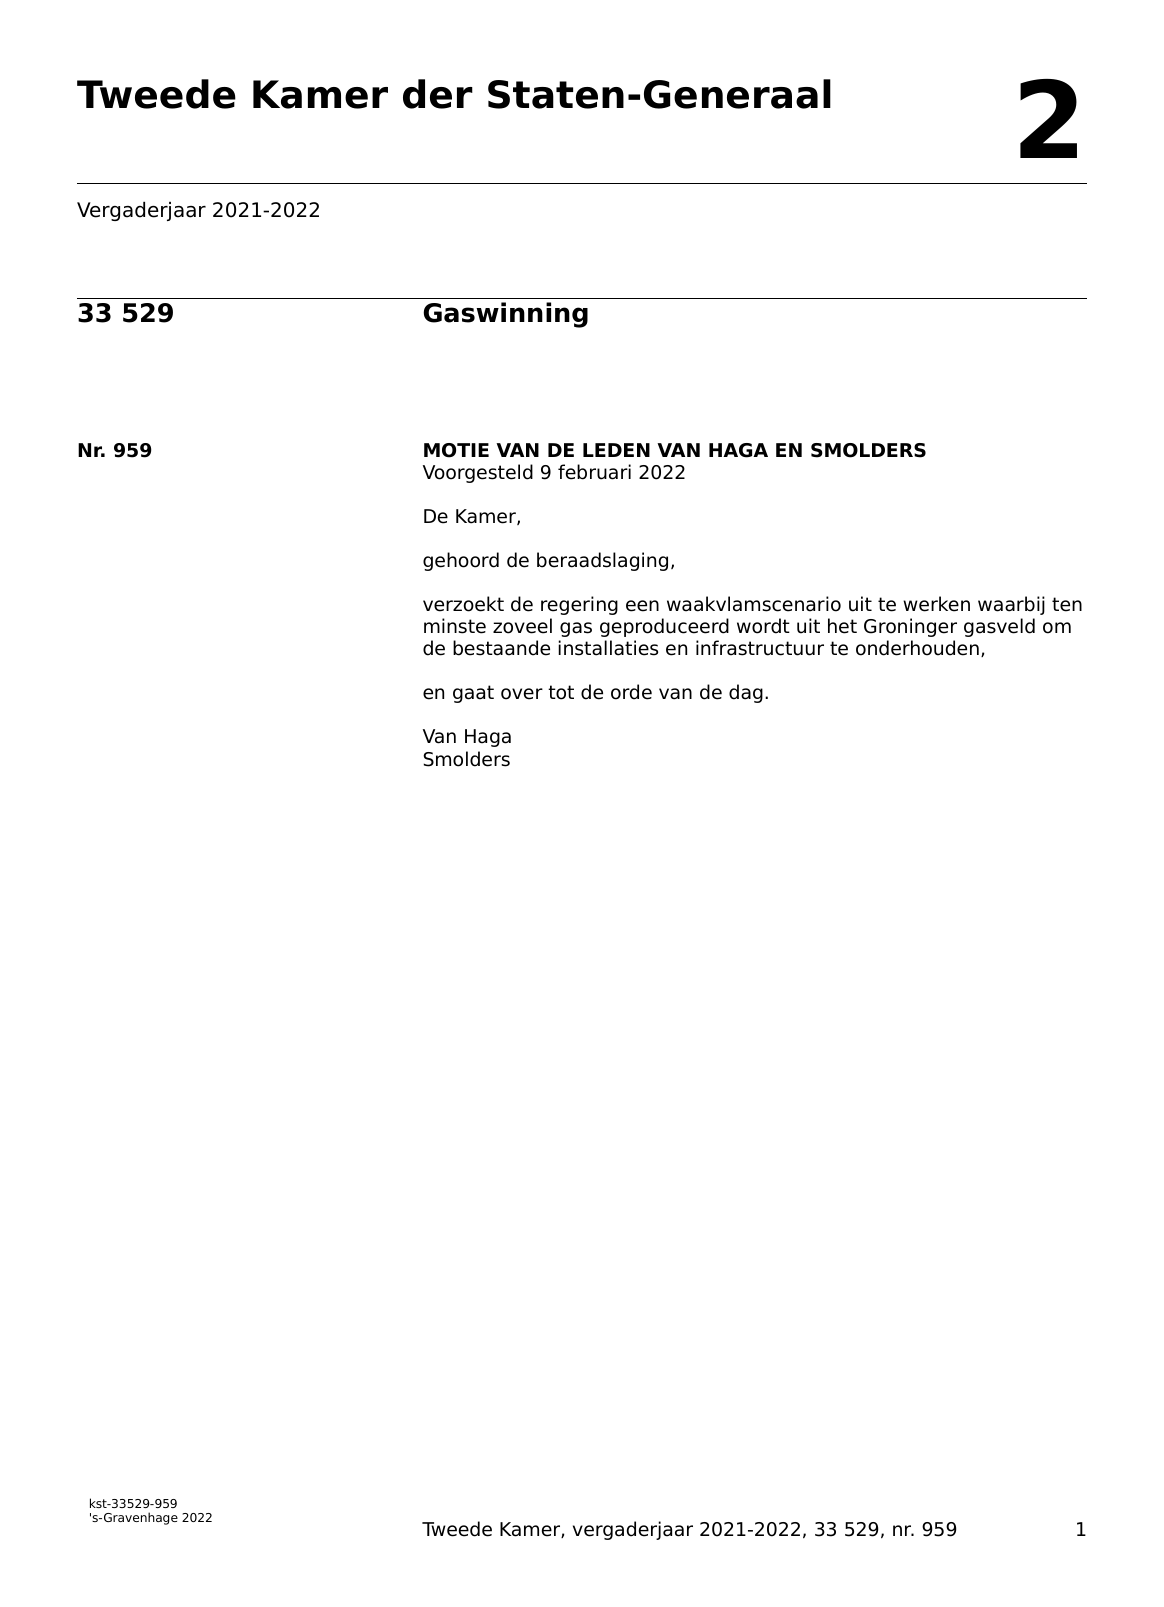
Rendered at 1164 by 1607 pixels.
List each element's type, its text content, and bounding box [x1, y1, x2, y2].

text gehoord de beraadslaging, [422, 550, 1087, 572]
subtitle Nr. 959 MOTIE VAN DE LEDEN VAN HAGA EN SMOLDERS [77, 440, 1087, 462]
text Smolders [422, 748, 1087, 770]
text Van Haga [422, 726, 1087, 748]
text kst-33529-959 [88, 1497, 323, 1511]
subtitle 33 529 Gaswinning [77, 299, 1087, 329]
text De Kamer, [422, 506, 1087, 528]
text verzoekt de regering een waakvlamscenario uit te werken waarbij ten minste zoveel gas geproduceerd wordt uit het Groninger gasveld om de bestaande installaties en infrastructuur te onderhouden, [422, 594, 1087, 660]
text 's-Gravenhage 2022 [88, 1511, 323, 1525]
table_header 2 [886, 59, 1087, 183]
table_header Tweede Kamer der Staten-Generaal [77, 59, 886, 183]
text en gaat over tot de orde van de dag. [422, 682, 1087, 704]
table_cell Vergaderjaar 2021-2022 [77, 184, 1087, 298]
text Voorgesteld 9 februari 2022 [422, 462, 1087, 484]
